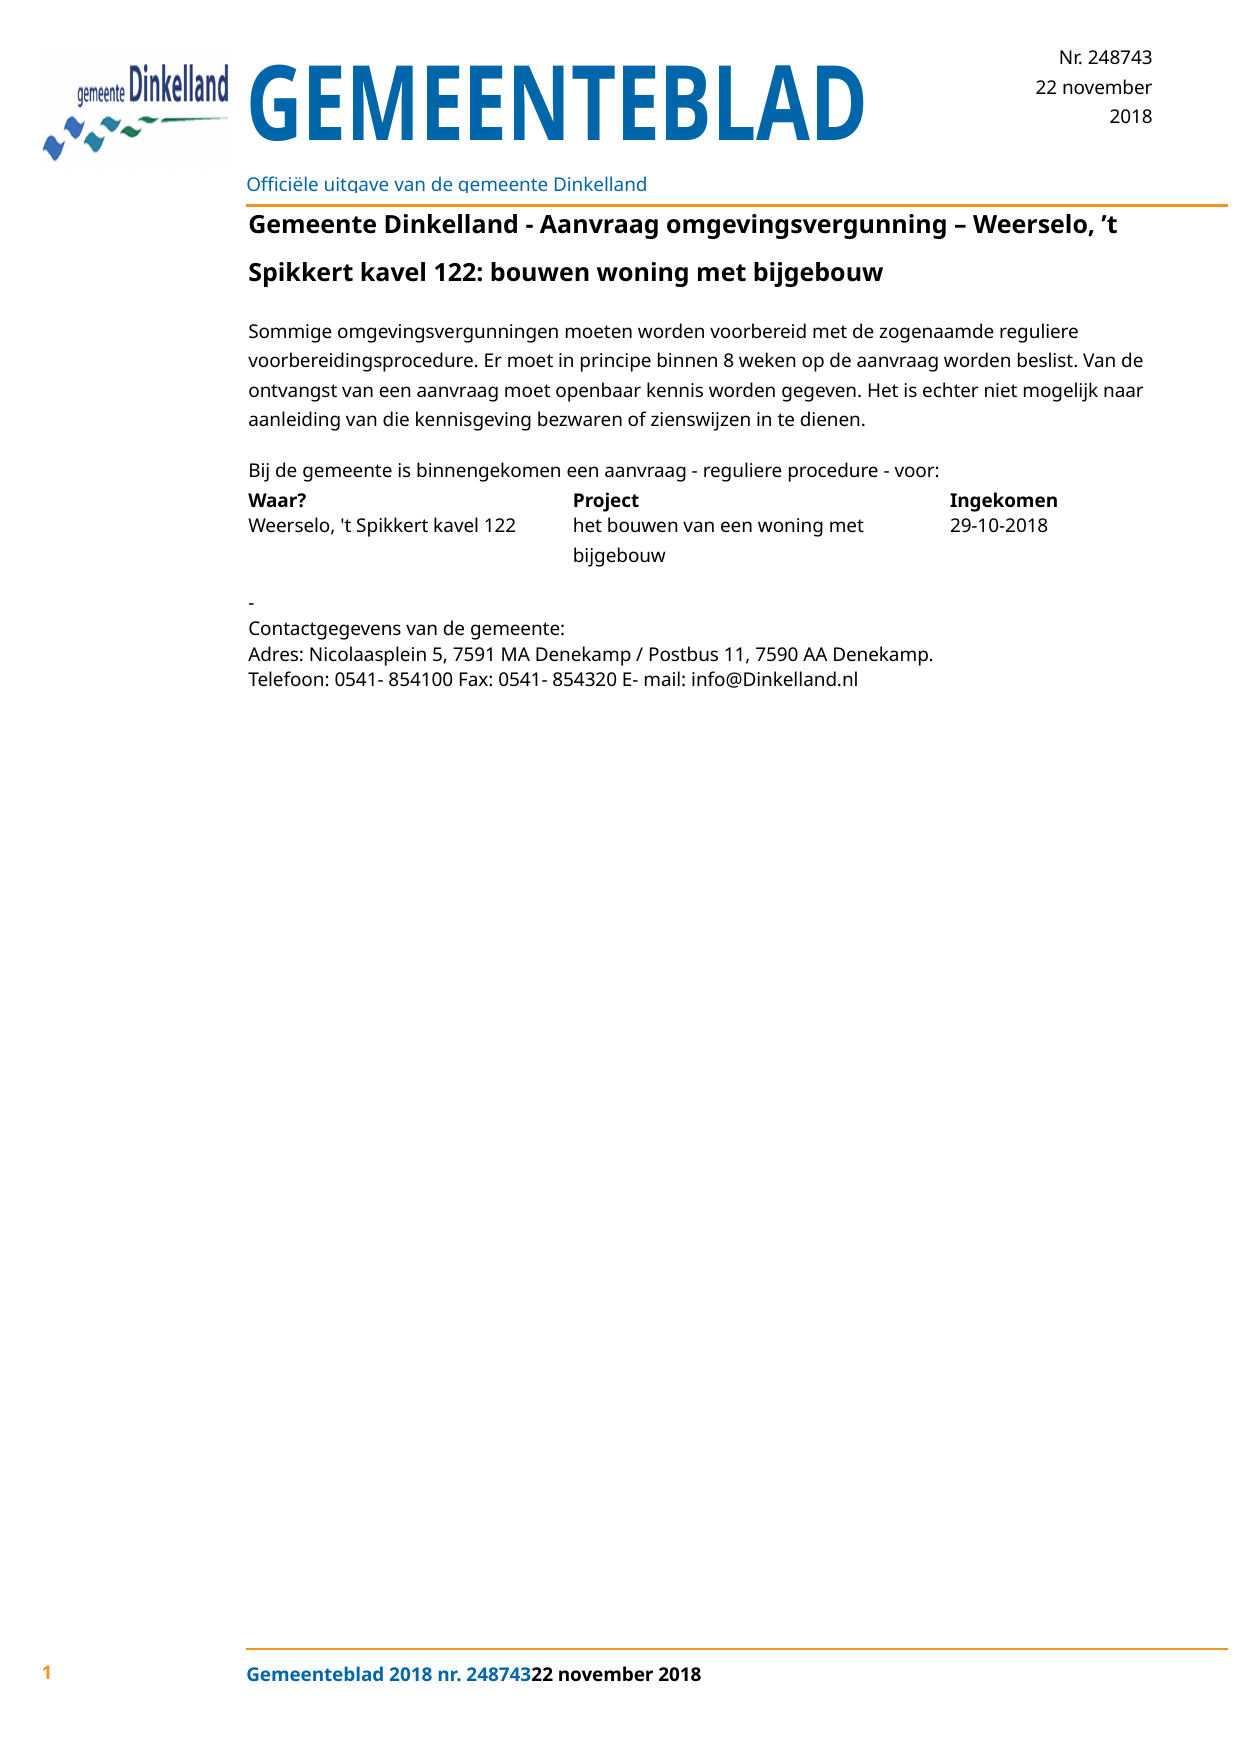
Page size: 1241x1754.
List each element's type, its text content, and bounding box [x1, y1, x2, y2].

table_header Project [573, 487, 950, 512]
text Bij de gemeente is binnengekomen een aanvraag - reguliere procedure - voor: [248, 457, 1152, 483]
table_header Ingekomen [950, 487, 1152, 512]
table_cell Weerselo, 't Spikkert kavel 122 [248, 513, 573, 568]
text Sommige omgevingsvergunningen moeten worden voorbereid met de zogenaamde reguliere voorbereidingsprocedure. Er moet in principe binnen 8 weken op de aanvraag worden beslist. Van de ontvangst van een aanvraag moet openbaar kennis worden gegeven. Het is echter niet mogelijk naar aanleiding van die kennisgeving bezwaren of zienswijzen in te dienen. [248, 318, 1152, 432]
table_header Waar? [248, 487, 573, 512]
picture [41, 47, 231, 172]
table_cell het bouwen van een woning met bijgebouw [573, 513, 950, 568]
text Gemeente Dinkelland - Aanvraag omgevingsvergunning – Weerselo, ’t Spikkert kavel 122: bouwen woning met bijgebouw [248, 207, 1152, 288]
text - [248, 589, 1152, 615]
table_cell 29-10-2018 [950, 513, 1152, 568]
text Adres: Nicolaasplein 5, 7591 MA Denekamp / Postbus 11, 7590 AA Denekamp. [248, 641, 1152, 666]
text Telefoon: 0541- 854100 Fax: 0541- 854320 E- mail: info@Dinkelland.nl [248, 666, 1152, 692]
text Contactgegevens van de gemeente: [248, 615, 1152, 641]
